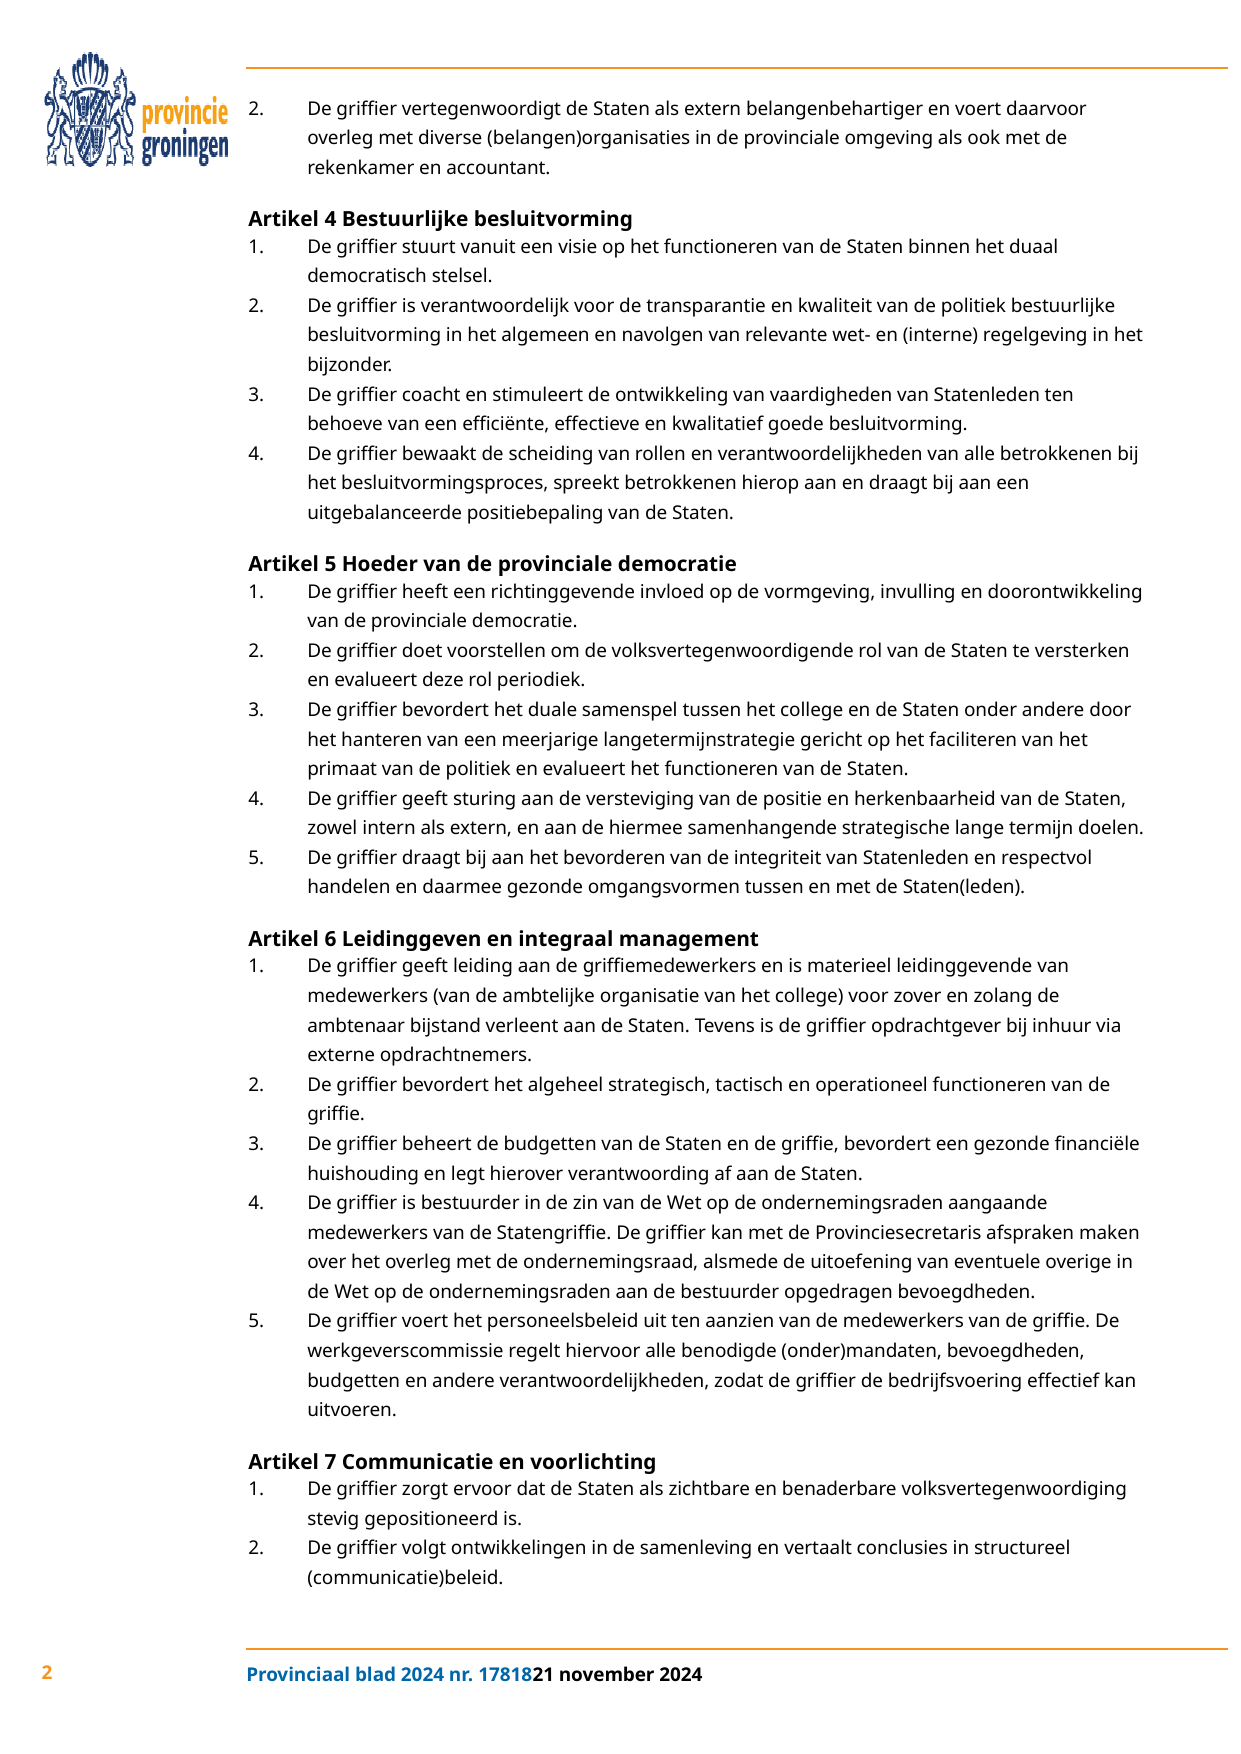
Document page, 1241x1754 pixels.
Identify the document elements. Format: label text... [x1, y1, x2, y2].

list De griffier beheert de budgetten van de Staten en de griffie, bevordert een gezonde financiële huishouding en legt hierover verantwoording af aan de Staten. [248, 1130, 1152, 1185]
list De griffier zorgt ervoor dat de Staten als zichtbare en benaderbare volksvertegenwoordiging stevig gepositioneerd is. [248, 1475, 1152, 1531]
text Artikel 5 Hoeder van de provinciale democratie [248, 549, 1152, 578]
text Artikel 7 Communicatie en voorlichting [248, 1447, 1152, 1475]
list De griffier geeft sturing aan de versteviging van de positie en herkenbaarheid van de Staten, zowel intern als extern, en aan de hiermee samenhangende strategische lange termijn doelen. [248, 785, 1152, 840]
list De griffier bevordert het duale samenspel tussen het college en de Staten onder andere door het hanteren van een meerjarige langetermijnstrategie gericht op het faciliteren van het primaat van de politiek en evalueert het functioneren van de Staten. [248, 696, 1152, 781]
list De griffier bewaakt de scheiding van rollen en verantwoordelijkheden van alle betrokkenen bij het besluitvormingsproces, spreekt betrokkenen hierop aan en draagt bij aan een uitgebalanceerde positiebepaling van de Staten. [248, 440, 1152, 525]
list De griffier geeft leiding aan de griffiemedewerkers en is materieel leidinggevende van medewerkers (van de ambtelijke organisatie van het college) voor zover en zolang de ambtenaar bijstand verleent aan de Staten. Tevens is de griffier opdrachtgever bij inhuur via externe opdrachtnemers. [248, 953, 1152, 1067]
list De griffier heeft een richtinggevende invloed op de vormgeving, invulling en doorontwikkeling van de provinciale democratie. [248, 578, 1152, 633]
text Artikel 4 Bestuurlijke besluitvorming [248, 204, 1152, 233]
list De griffier volgt ontwikkelingen in de samenleving en vertaalt conclusies in structureel (communicatie)beleid. [248, 1534, 1152, 1590]
list De griffier vertegenwoordigt de Staten als extern belangenbehartiger en voert daarvoor overleg met diverse (belangen)organisaties in de provinciale omgeving als ook met de rekenkamer en accountant. [248, 95, 1152, 180]
list De griffier is bestuurder in de zin van de Wet op de ondernemingsraden aangaande medewerkers van de Statengriffie. De griffier kan met de Provinciesecretaris afspraken maken over het overleg met de ondernemingsraad, alsmede de uitoefening van eventuele overige in de Wet op de ondernemingsraden aan de bestuurder opgedragen bevoegdheden. [248, 1189, 1152, 1304]
list De griffier voert het personeelsbeleid uit ten aanzien van de medewerkers van de griffie. De werkgeverscommissie regelt hiervoor alle benodigde (onder)mandaten, bevoegdheden, budgetten en andere verantwoordelijkheden, zodat de griffier de bedrijfsvoering effectief kan uitvoeren. [248, 1308, 1152, 1422]
list De griffier bevordert het algeheel strategisch, tactisch en operationeel functioneren van de griffie. [248, 1071, 1152, 1126]
list De griffier is verantwoordelijk voor de transparantie en kwaliteit van de politiek bestuurlijke besluitvorming in het algemeen en navolgen van relevante wet- en (interne) regelgeving in het bijzonder. [248, 292, 1152, 377]
list De griffier doet voorstellen om de volksvertegenwoordigende rol van de Staten te versterken en evalueert deze rol periodiek. [248, 637, 1152, 692]
list De griffier stuurt vanuit een visie op het functioneren van de Staten binnen het duaal democratisch stelsel. [248, 233, 1152, 288]
list De griffier coacht en stimuleert de ontwikkeling van vaardigheden van Statenleden ten behoeve van een efficiënte, effectieve en kwalitatief goede besluitvorming. [248, 381, 1152, 436]
picture [41, 47, 231, 172]
text Artikel 6 Leidinggeven en integraal management [248, 924, 1152, 953]
list De griffier draagt bij aan het bevorderen van de integriteit van Statenleden en respectvol handelen en daarmee gezonde omgangsvormen tussen en met de Staten(leden). [248, 844, 1152, 899]
